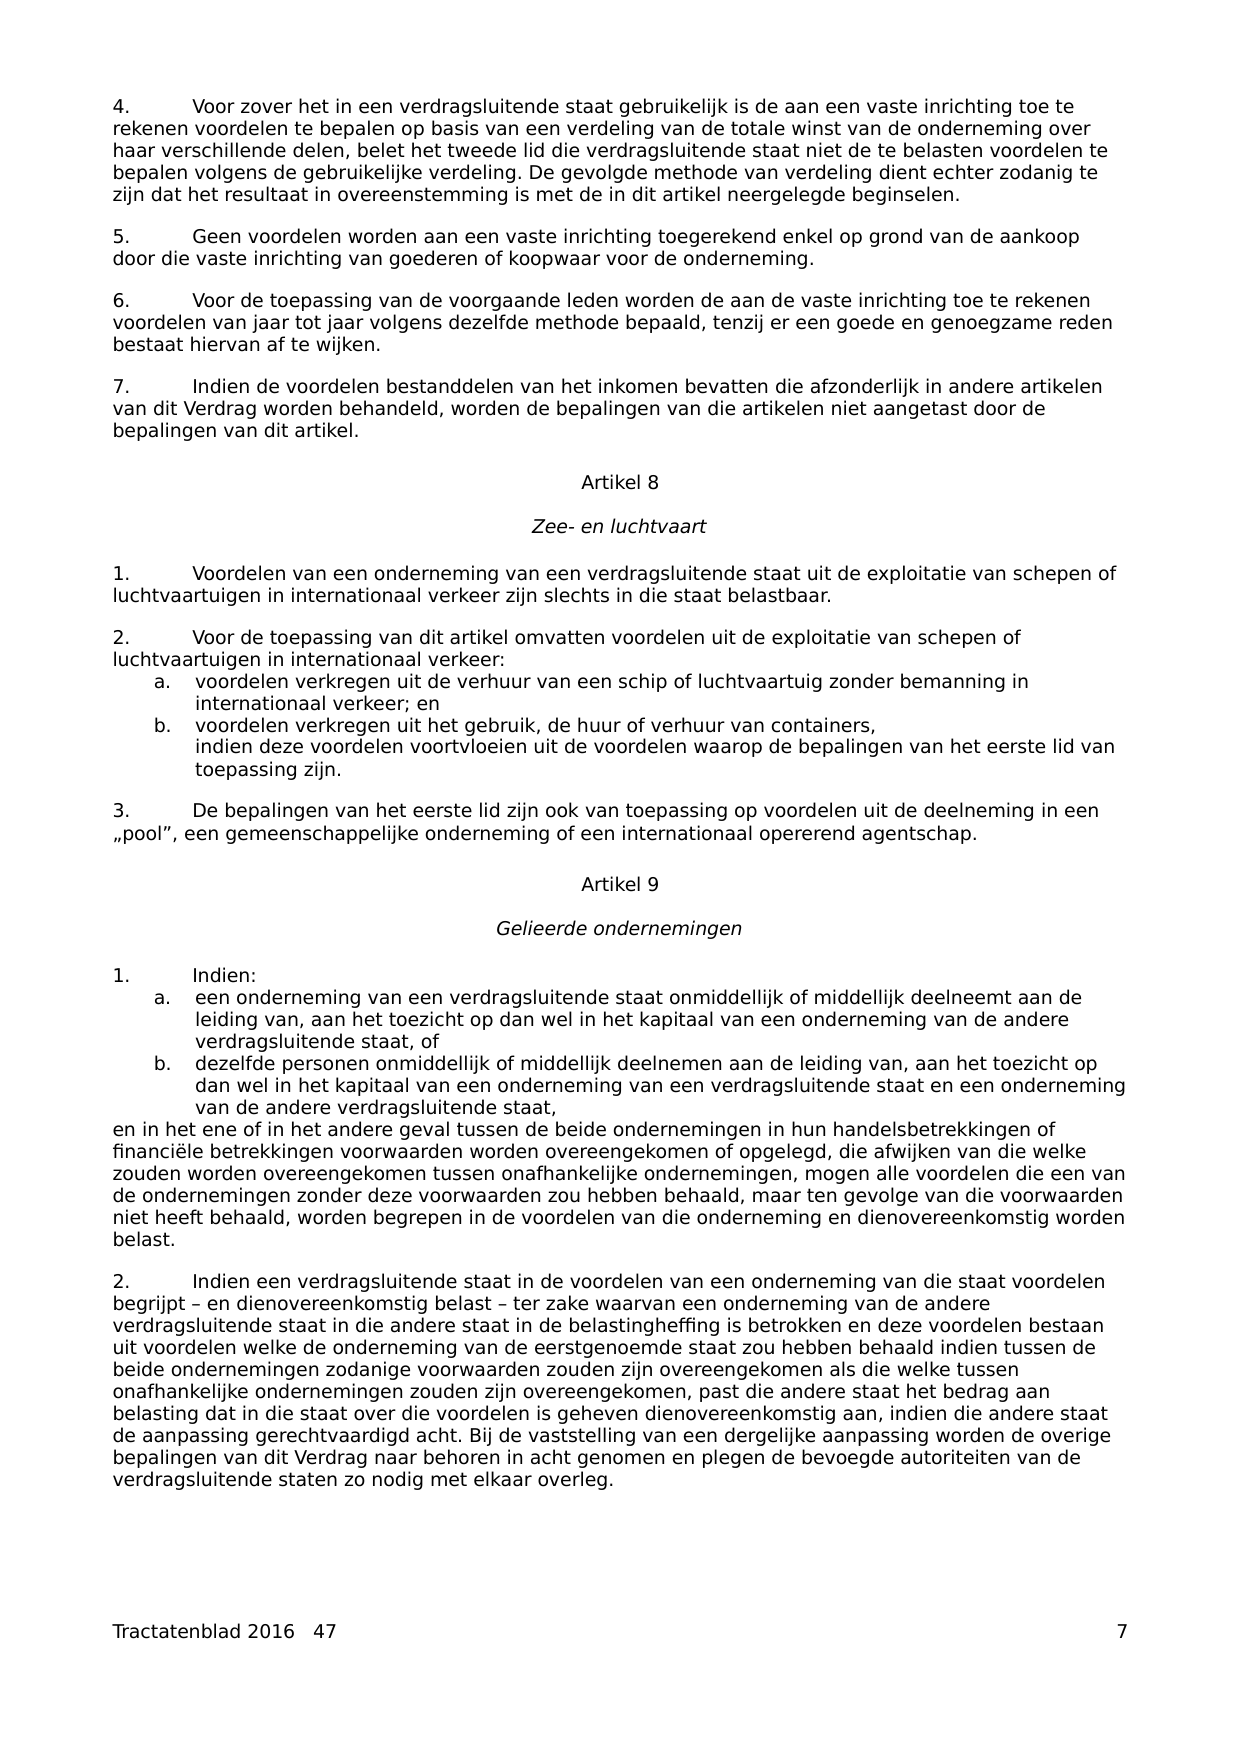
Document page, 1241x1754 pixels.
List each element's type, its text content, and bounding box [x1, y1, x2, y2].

text a. voordelen verkregen uit de verhuur van een schip of luchtvaartuig zonder bemanning in internationaal verkeer; en [153, 671, 1128, 714]
text 2. Voor de toepassing van dit artikel omvatten voordelen uit de exploitatie van schepen of luchtvaartuigen in internationaal verkeer: [112, 627, 1128, 671]
text b. voordelen verkregen uit het gebruik, de huur of verhuur van containers, [153, 714, 1128, 736]
text 7. Indien de voordelen bestanddelen van het inkomen bevatten die afzonderlijk in andere artikelen van dit Verdrag worden behandeld, worden de bepalingen van die artikelen niet aangetast door de bepalingen van dit artikel. [112, 376, 1128, 442]
text en in het ene of in het andere geval tussen de beide ondernemingen in hun handelsbetrekkingen of financiële betrekkingen voorwaarden worden overeengekomen of opgelegd, die afwijken van die welke zouden worden overeengekomen tussen onafhankelijke ondernemingen, mogen alle voordelen die een van de ondernemingen zonder deze voorwaarden zou hebben behaald, maar ten gevolge van die voorwaarden niet heeft behaald, worden begrepen in de voordelen van die onderneming en dienovereenkomstig worden belast. [112, 1119, 1128, 1251]
text 4. Voor zover het in een verdragsluitende staat gebruikelijk is de aan een vaste inrichting toe te rekenen voordelen te bepalen op basis van een verdeling van de totale winst van de onderneming over haar verschillende delen, belet het tweede lid die verdragsluitende staat niet de te belasten voordelen te bepalen volgens de gebruikelijke verdeling. De gevolgde methode van verdeling dient echter zodanig te zijn dat het resultaat in overeenstemming is met de in dit artikel neergelegde beginselen. [112, 96, 1128, 206]
text indien deze voordelen voortvloeien uit de voordelen waarop de bepalingen van het eerste lid van toepassing zijn. [195, 736, 1128, 780]
subtitle Artikel 8 Zee- en luchtvaart [112, 472, 1128, 538]
subtitle Artikel 9 Gelieerde ondernemingen [112, 874, 1128, 940]
text 5. Geen voordelen worden aan een vaste inrichting toegerekend enkel op grond van de aankoop door die vaste inrichting van goederen of koopwaar voor de onderneming. [112, 226, 1128, 270]
text 6. Voor de toepassing van de voorgaande leden worden de aan de vaste inrichting toe te rekenen voordelen van jaar tot jaar volgens dezelfde methode bepaald, tenzij er een goede en genoegzame reden bestaat hiervan af te wijken. [112, 290, 1128, 356]
text 1. Indien: [112, 965, 1128, 987]
text a. een onderneming van een verdragsluitende staat onmiddellijk of middellijk deelneemt aan de leiding van, aan het toezicht op dan wel in het kapitaal van een onderneming van de andere verdragsluitende staat, of [153, 987, 1128, 1053]
text b. dezelfde personen onmiddellijk of middellijk deelnemen aan de leiding van, aan het toezicht op dan wel in het kapitaal van een onderneming van een verdragsluitende staat en een onderneming van de andere verdragsluitende staat, [153, 1053, 1128, 1119]
text 2. Indien een verdragsluitende staat in de voordelen van een onderneming van die staat voordelen begrijpt – en dienovereenkomstig belast – ter zake waarvan een onderneming van de andere verdragsluitende staat in die andere staat in de belastingheffing is betrokken en deze voordelen bestaan uit voordelen welke de onderneming van de eerstgenoemde staat zou hebben behaald indien tussen de beide ondernemingen zodanige voorwaarden zouden zijn overeengekomen als die welke tussen onafhankelijke ondernemingen zouden zijn overeengekomen, past die andere staat het bedrag aan belasting dat in die staat over die voordelen is geheven dienovereenkomstig aan, indien die andere staat de aanpassing gerechtvaardigd acht. Bij de vaststelling van een dergelijke aanpassing worden de overige bepalingen van dit Verdrag naar behoren in acht genomen en plegen de bevoegde autoriteiten van de verdragsluitende staten zo nodig met elkaar overleg. [112, 1271, 1128, 1491]
text 3. De bepalingen van het eerste lid zijn ook van toepassing op voordelen uit de deelneming in een „pool”, een gemeenschappelijke onderneming of een internationaal opererend agentschap. [112, 800, 1128, 844]
text 1. Voordelen van een onderneming van een verdragsluitende staat uit de exploitatie van schepen of luchtvaartuigen in internationaal verkeer zijn slechts in die staat belastbaar. [112, 563, 1128, 607]
